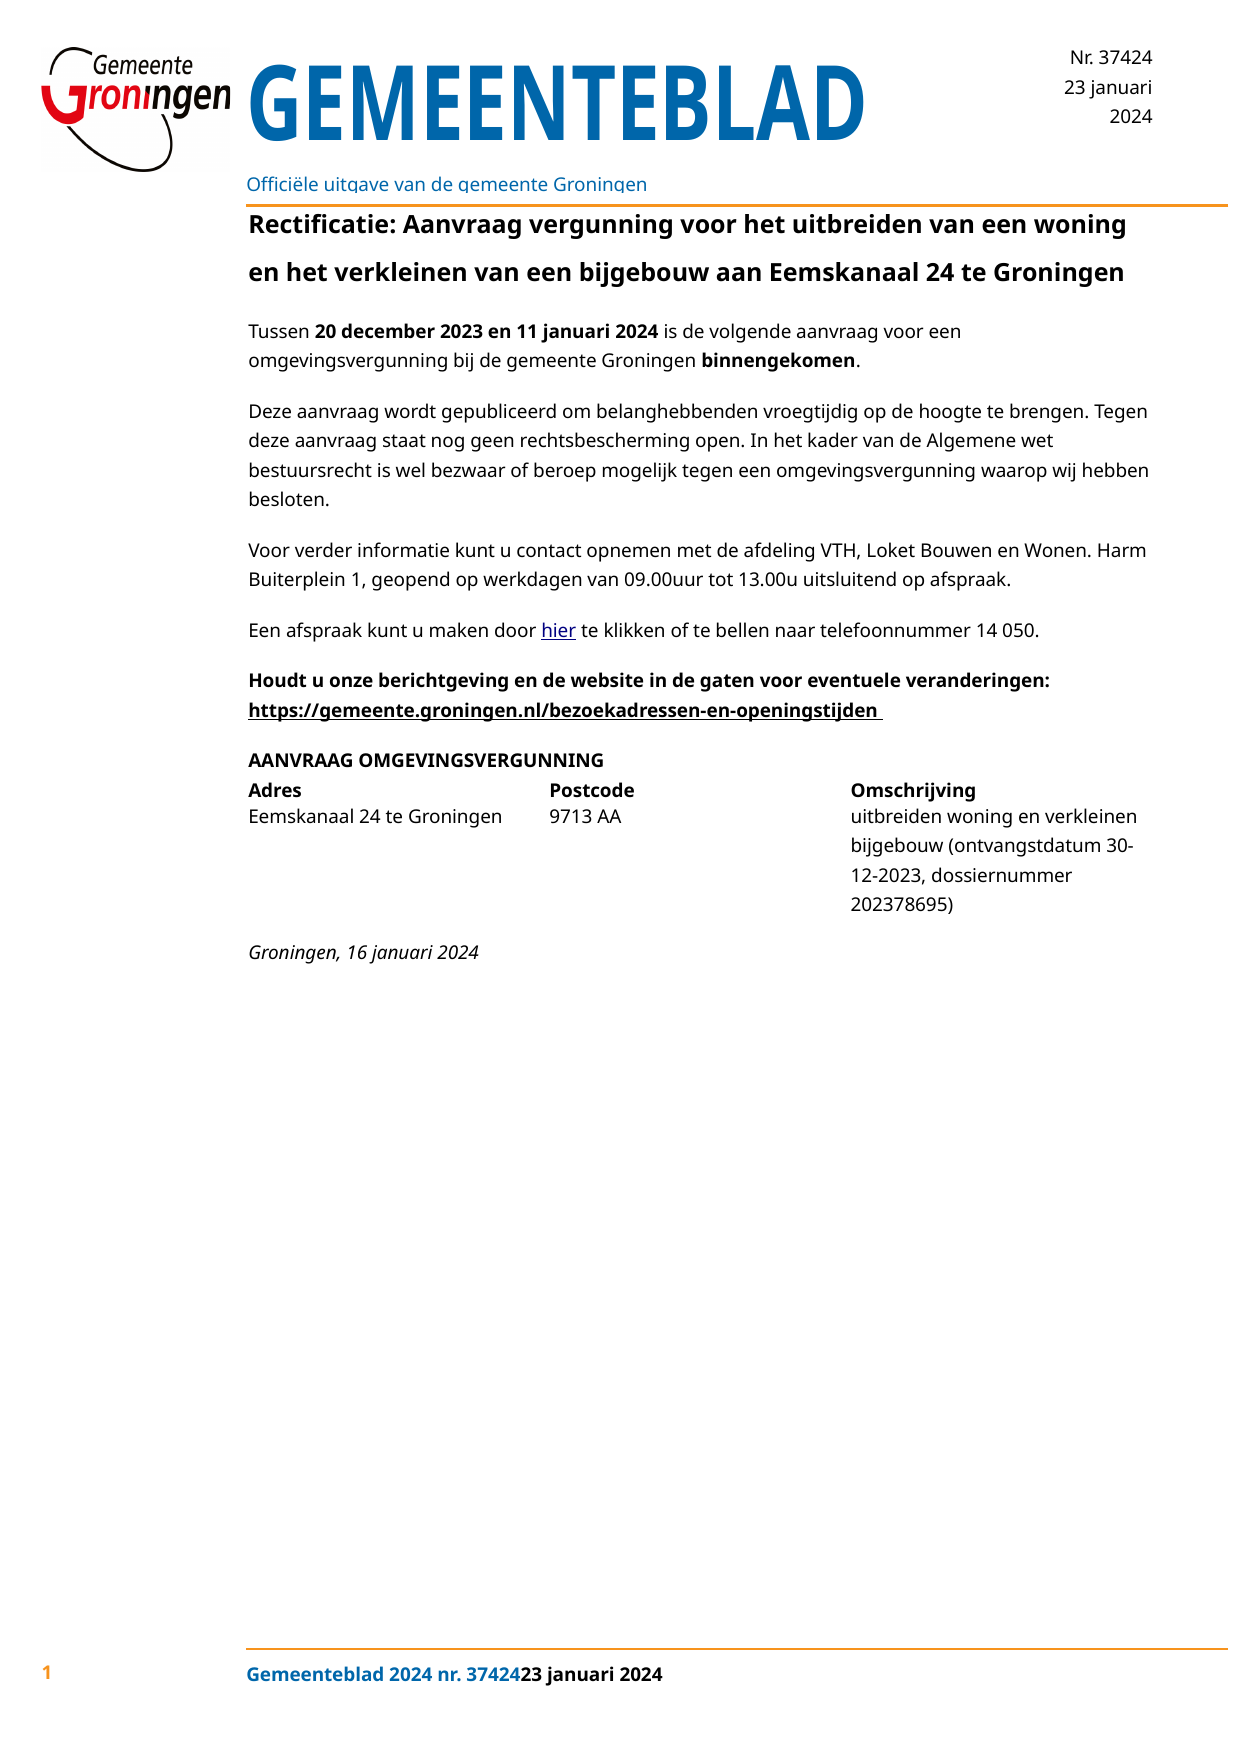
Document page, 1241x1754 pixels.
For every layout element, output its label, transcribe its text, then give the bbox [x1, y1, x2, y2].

text AANVRAAG OMGEVINGSVERGUNNING [248, 747, 1152, 773]
text Groningen, 16 januari 2024 [248, 939, 1152, 964]
text Rectificatie: Aanvraag vergunning voor het uitbreiden van een woning en het verkleinen van een bijgebouw aan Eemskanaal 24 te Groningen [248, 207, 1152, 288]
table_header Postcode [549, 777, 850, 803]
text Een afspraak kunt u maken door hier te klikken of te bellen naar telefoonnummer 14 050. [248, 617, 1152, 643]
text Deze aanvraag wordt gepubliceerd om belanghebbenden vroegtijdig op de hoogte te brengen. Tegen deze aanvraag staat nog geen rechtsbescherming open. In het kader van de Algemene wet bestuursrecht is wel bezwaar of beroep mogelijk tegen een omgevingsvergunning waarop wij hebben besloten. [248, 398, 1152, 512]
table_cell uitbreiden woning en verkleinen bijgebouw (ontvangstdatum 30-12-2023, dossiernummer 202378695) [850, 803, 1152, 917]
table_header Adres [248, 777, 549, 803]
text Tussen 20 december 2023 en 11 januari 2024 is de volgende aanvraag voor een omgevingsvergunning bij de gemeente Groningen binnengekomen. [248, 318, 1152, 373]
table_header Omschrijving [850, 777, 1152, 803]
picture [41, 47, 231, 172]
table_cell 9713 AA [549, 803, 850, 917]
table_cell Eemskanaal 24 te Groningen [248, 803, 549, 917]
text Houdt u onze berichtgeving en de website in de gaten voor eventuele veranderingen: https://gemeente.groningen.nl/bezoekadressen-en-openingstijden [248, 667, 1152, 723]
text Voor verder informatie kunt u contact opnemen met de afdeling VTH, Loket Bouwen en Wonen. Harm Buiterplein 1, geopend op werkdagen van 09.00uur tot 13.00u uitsluitend op afspraak. [248, 537, 1152, 592]
